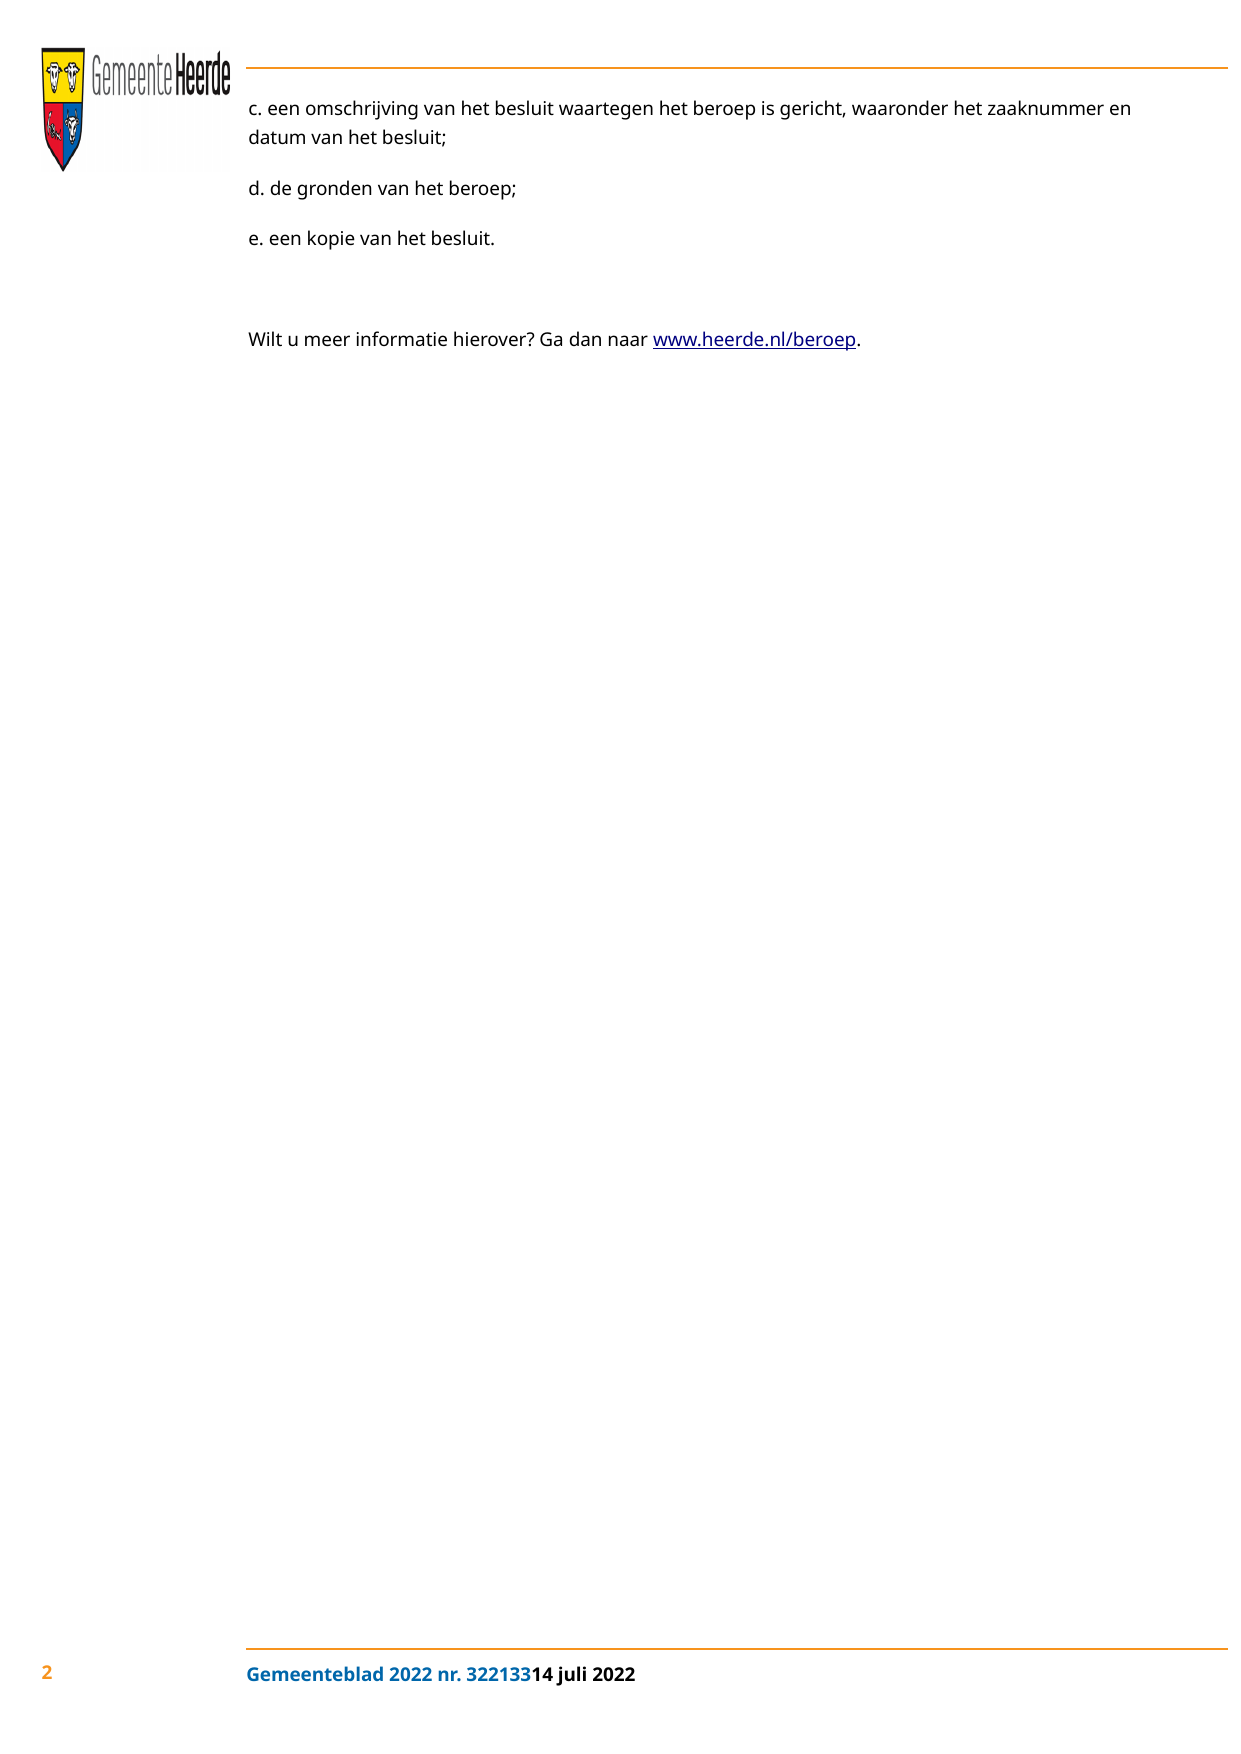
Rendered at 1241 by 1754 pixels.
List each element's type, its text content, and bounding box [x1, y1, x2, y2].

text d. de gronden van het beroep; [248, 175, 1152, 201]
picture [41, 47, 231, 172]
text Wilt u meer informatie hierover? Ga dan naar www.heerde.nl/beroep. [248, 326, 1152, 352]
text c. een omschrijving van het besluit waartegen het beroep is gericht, waaronder het zaaknummer en datum van het besluit; [248, 95, 1152, 150]
text e. een kopie van het besluit. [248, 225, 1152, 251]
